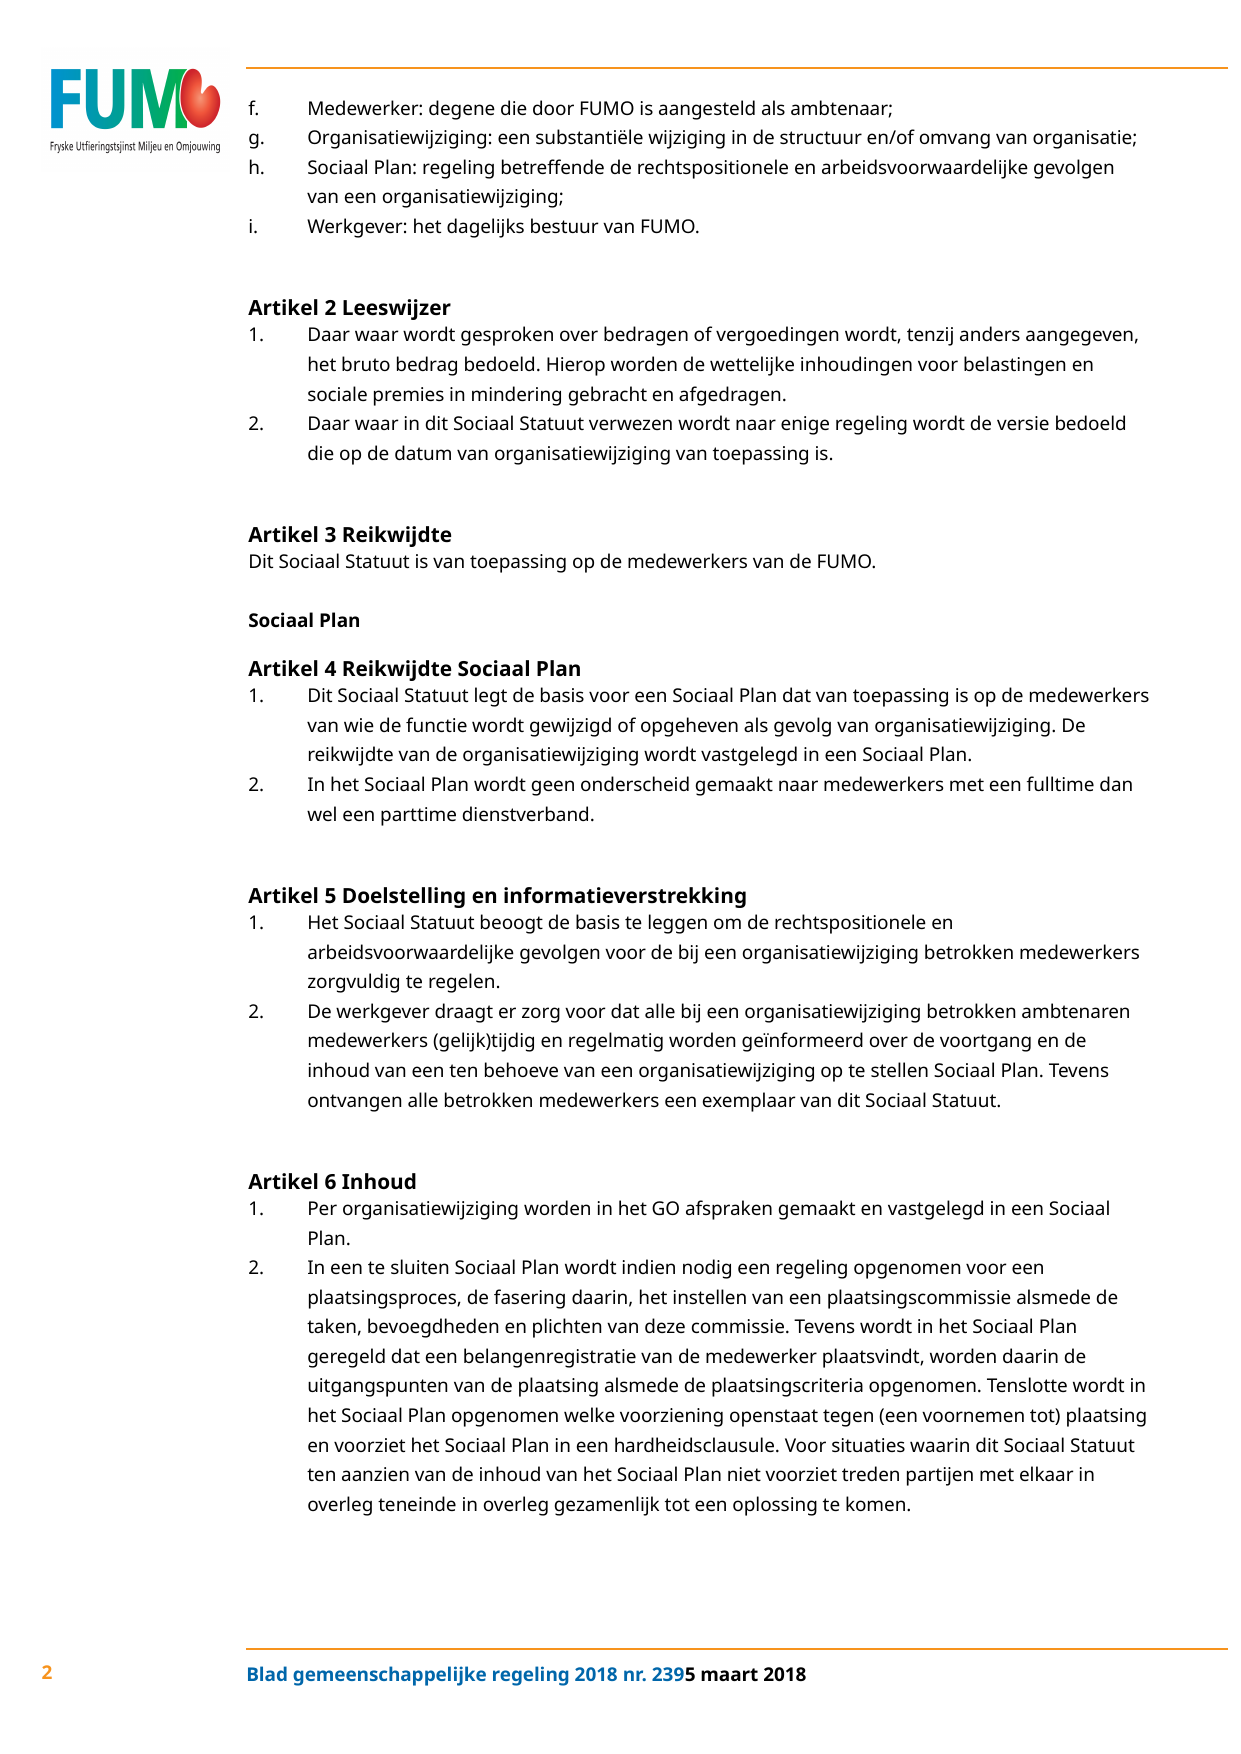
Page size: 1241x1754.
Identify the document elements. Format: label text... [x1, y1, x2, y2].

list Organisatiewijziging: een substantiële wijziging in de structuur en/of omvang van organisatie; [248, 124, 1152, 150]
list Dit Sociaal Statuut legt de basis voor een Sociaal Plan dat van toepassing is op de medewerkers van wie de functie wordt gewijzigd of opgeheven als gevolg van organisatiewijziging. De reikwijdte van de organisatiewijziging wordt vastgelegd in een Sociaal Plan. [248, 682, 1152, 767]
list De werkgever draagt er zorg voor dat alle bij een organisatiewijziging betrokken ambtenaren medewerkers (gelijk)tijdig en regelmatig worden geïnformeerd over de voortgang en de inhoud van een ten behoeve van een organisatiewijziging op te stellen Sociaal Plan. Tevens ontvangen alle betrokken medewerkers een exemplaar van dit Sociaal Statuut. [248, 998, 1152, 1112]
text Artikel 6 Inhoud [248, 1167, 1152, 1195]
list Per organisatiewijziging worden in het GO afspraken gemaakt en vastgelegd in een Sociaal Plan. [248, 1195, 1152, 1251]
list Het Sociaal Statuut beoogt de basis te leggen om de rechtspositionele en arbeidsvoorwaardelijke gevolgen voor de bij een organisatiewijziging betrokken medewerkers zorgvuldig te regelen. [248, 909, 1152, 994]
text Artikel 4 Reikwijdte Sociaal Plan [248, 654, 1152, 682]
text Sociaal Plan [248, 607, 1152, 633]
list Daar waar wordt gesproken over bedragen of vergoedingen wordt, tenzij anders aangegeven, het bruto bedrag bedoeld. Hierop worden de wettelijke inhoudingen voor belastingen en sociale premies in mindering gebracht en afgedragen. [248, 322, 1152, 406]
text Artikel 5 Doelstelling en informatieverstrekking [248, 881, 1152, 909]
text Artikel 2 Leeswijzer [248, 293, 1152, 322]
text Dit Sociaal Statuut is van toepassing op de medewerkers van de FUMO. [248, 548, 1152, 574]
list Werkgever: het dagelijks bestuur van FUMO. [248, 213, 1152, 239]
list In het Sociaal Plan wordt geen onderscheid gemaakt naar medewerkers met een fulltime dan wel een parttime dienstverband. [248, 771, 1152, 827]
list Daar waar in dit Sociaal Statuut verwezen wordt naar enige regeling wordt de versie bedoeld die op de datum van organisatiewijziging van toepassing is. [248, 410, 1152, 466]
text Artikel 3 Reikwijdte [248, 520, 1152, 548]
picture [41, 47, 231, 172]
list Medewerker: degene die door FUMO is aangesteld als ambtenaar; [248, 95, 1152, 121]
list Sociaal Plan: regeling betreffende de rechtspositionele en arbeidsvoorwaardelijke gevolgen van een organisatiewijziging; [248, 154, 1152, 209]
list In een te sluiten Sociaal Plan wordt indien nodig een regeling opgenomen voor een plaatsingsproces, de fasering daarin, het instellen van een plaatsingscommissie alsmede de taken, bevoegdheden en plichten van deze commissie. Tevens wordt in het Sociaal Plan geregeld dat een belangenregistratie van de medewerker plaatsvindt, worden daarin de uitgangspunten van de plaatsing alsmede de plaatsingscriteria opgenomen. Tenslotte wordt in het Sociaal Plan opgenomen welke voorziening openstaat tegen (een voornemen tot) plaatsing en voorziet het Sociaal Plan in een hardheidsclausule. Voor situaties waarin dit Sociaal Statuut ten aanzien van de inhoud van het Sociaal Plan niet voorziet treden partijen met elkaar in overleg teneinde in overleg gezamenlijk tot een oplossing te komen. [248, 1254, 1152, 1517]
